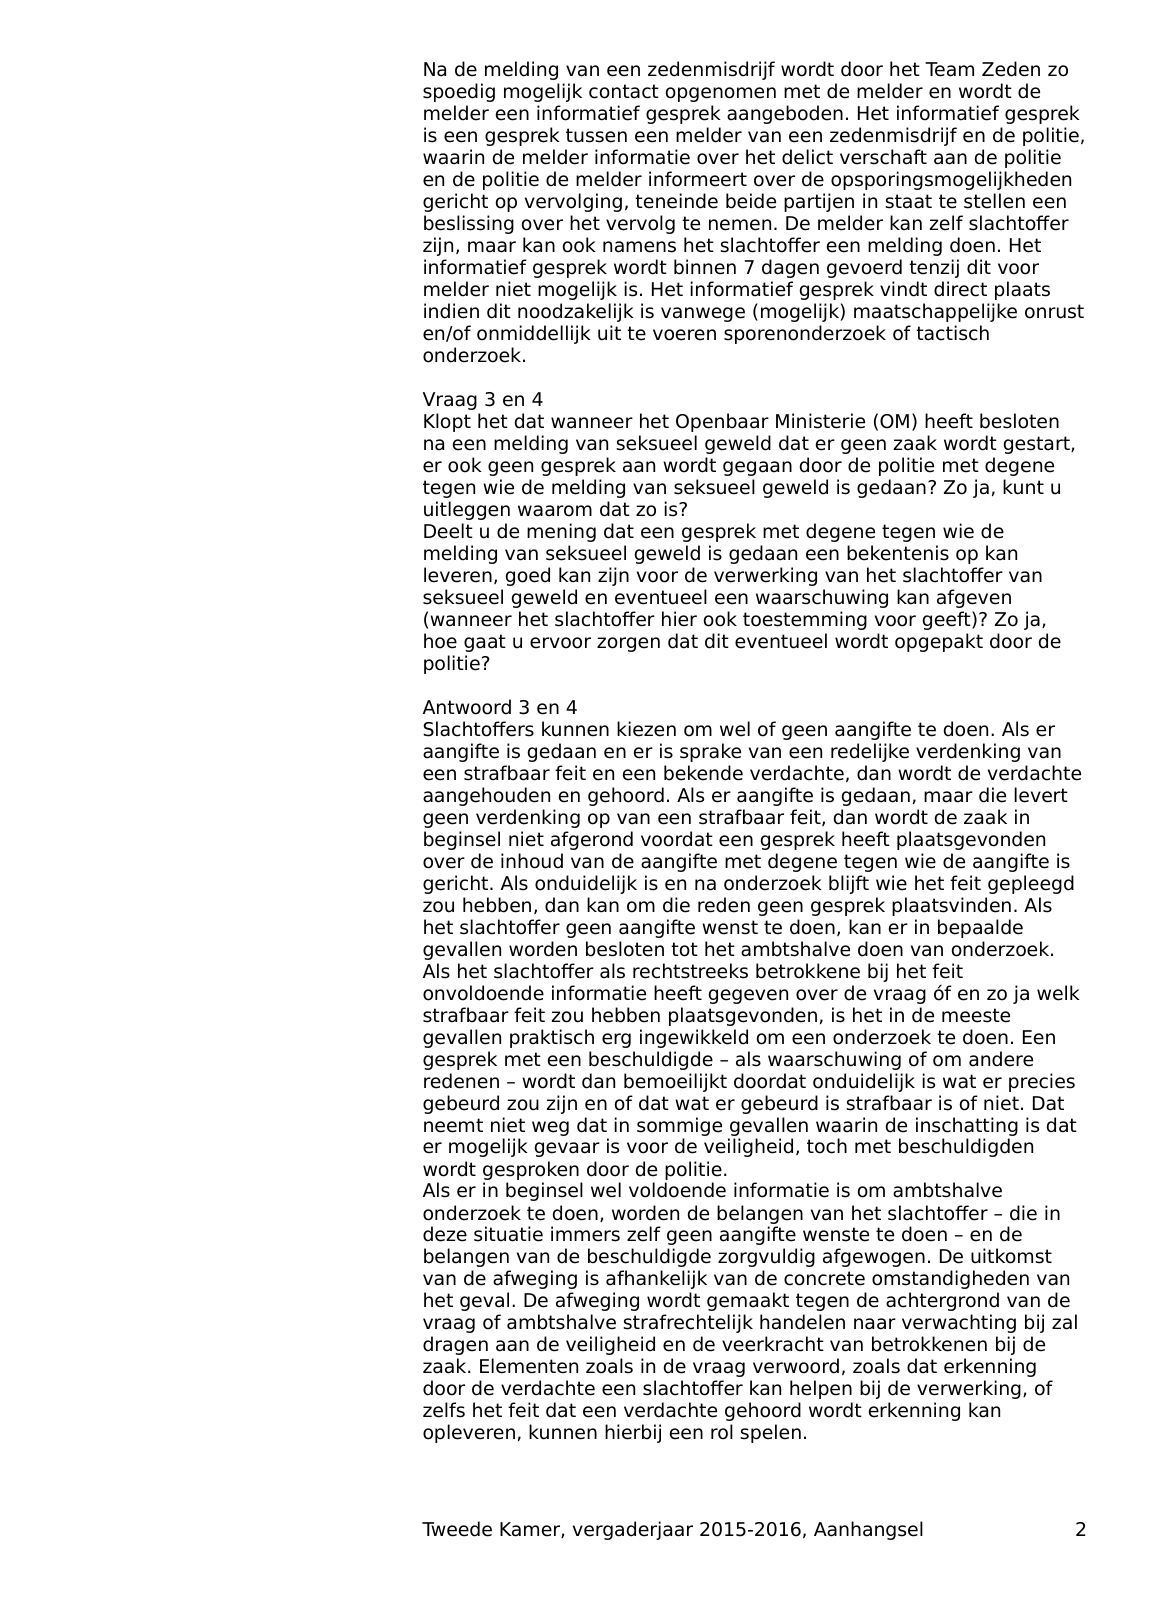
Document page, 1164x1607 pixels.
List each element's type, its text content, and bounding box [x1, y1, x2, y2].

text Als het slachtoffer als rechtstreeks betrokkene bij het feit onvoldoende informatie heeft gegeven over de vraag óf en zo ja welk strafbaar feit zou hebben plaatsgevonden, is het in de meeste gevallen praktisch erg ingewikkeld om een onderzoek te doen. Een gesprek met een beschuldigde – als waarschuwing of om andere redenen – wordt dan bemoeilijkt doordat onduidelijk is wat er precies gebeurd zou zijn en of dat wat er gebeurd is strafbaar is of niet. Dat neemt niet weg dat in sommige gevallen waarin de inschatting is dat er mogelijk gevaar is voor de veiligheid, toch met beschuldigden wordt gesproken door de politie. [422, 961, 1087, 1180]
text Vraag 3 en 4 [422, 389, 1087, 411]
text Slachtoffers kunnen kiezen om wel of geen aangifte te doen. Als er aangifte is gedaan en er is sprake van een redelijke verdenking van een strafbaar feit en een bekende verdachte, dan wordt de verdachte aangehouden en gehoord. Als er aangifte is gedaan, maar die levert geen verdenking op van een strafbaar feit, dan wordt de zaak in beginsel niet afgerond voordat een gesprek heeft plaatsgevonden over de inhoud van de aangifte met degene tegen wie de aangifte is gericht. Als onduidelijk is en na onderzoek blijft wie het feit gepleegd zou hebben, dan kan om die reden geen gesprek plaatsvinden. Als het slachtoffer geen aangifte wenst te doen, kan er in bepaalde gevallen worden besloten tot het ambtshalve doen van onderzoek. [422, 719, 1087, 961]
text Na de melding van een zedenmisdrijf wordt door het Team Zeden zo spoedig mogelijk contact opgenomen met de melder en wordt de melder een informatief gesprek aangeboden. Het informatief gesprek is een gesprek tussen een melder van een zedenmisdrijf en de politie, waarin de melder informatie over het delict verschaft aan de politie en de politie de melder informeert over de opsporingsmogelijkheden gericht op vervolging, teneinde beide partijen in staat te stellen een beslissing over het vervolg te nemen. De melder kan zelf slachtoffer zijn, maar kan ook namens het slachtoffer een melding doen. Het informatief gesprek wordt binnen 7 dagen gevoerd tenzij dit voor melder niet mogelijk is. Het informatief gesprek vindt direct plaats indien dit noodzakelijk is vanwege (mogelijk) maatschappelijke onrust en/of onmiddellijk uit te voeren sporenonderzoek of tactisch onderzoek. [422, 59, 1087, 367]
text Antwoord 3 en 4 [422, 697, 1087, 719]
text Deelt u de mening dat een gesprek met degene tegen wie de melding van seksueel geweld is gedaan een bekentenis op kan leveren, goed kan zijn voor de verwerking van het slachtoffer van seksueel geweld en eventueel een waarschuwing kan afgeven (wanneer het slachtoffer hier ook toestemming voor geeft)? Zo ja, hoe gaat u ervoor zorgen dat dit eventueel wordt opgepakt door de politie? [422, 521, 1087, 675]
text Als er in beginsel wel voldoende informatie is om ambtshalve onderzoek te doen, worden de belangen van het slachtoffer – die in deze situatie immers zelf geen aangifte wenste te doen – en de belangen van de beschuldigde zorgvuldig afgewogen. De uitkomst van de afweging is afhankelijk van de concrete omstandigheden van het geval. De afweging wordt gemaakt tegen de achtergrond van de vraag of ambtshalve strafrechtelijk handelen naar verwachting bij zal dragen aan de veiligheid en de veerkracht van betrokkenen bij de zaak. Elementen zoals in de vraag verwoord, zoals dat erkenning door de verdachte een slachtoffer kan helpen bij de verwerking, of zelfs het feit dat een verdachte gehoord wordt erkenning kan opleveren, kunnen hierbij een rol spelen. [422, 1180, 1087, 1444]
text Klopt het dat wanneer het Openbaar Ministerie (OM) heeft besloten na een melding van seksueel geweld dat er geen zaak wordt gestart, er ook geen gesprek aan wordt gegaan door de politie met degene tegen wie de melding van seksueel geweld is gedaan? Zo ja, kunt u uitleggen waarom dat zo is? [422, 411, 1087, 521]
